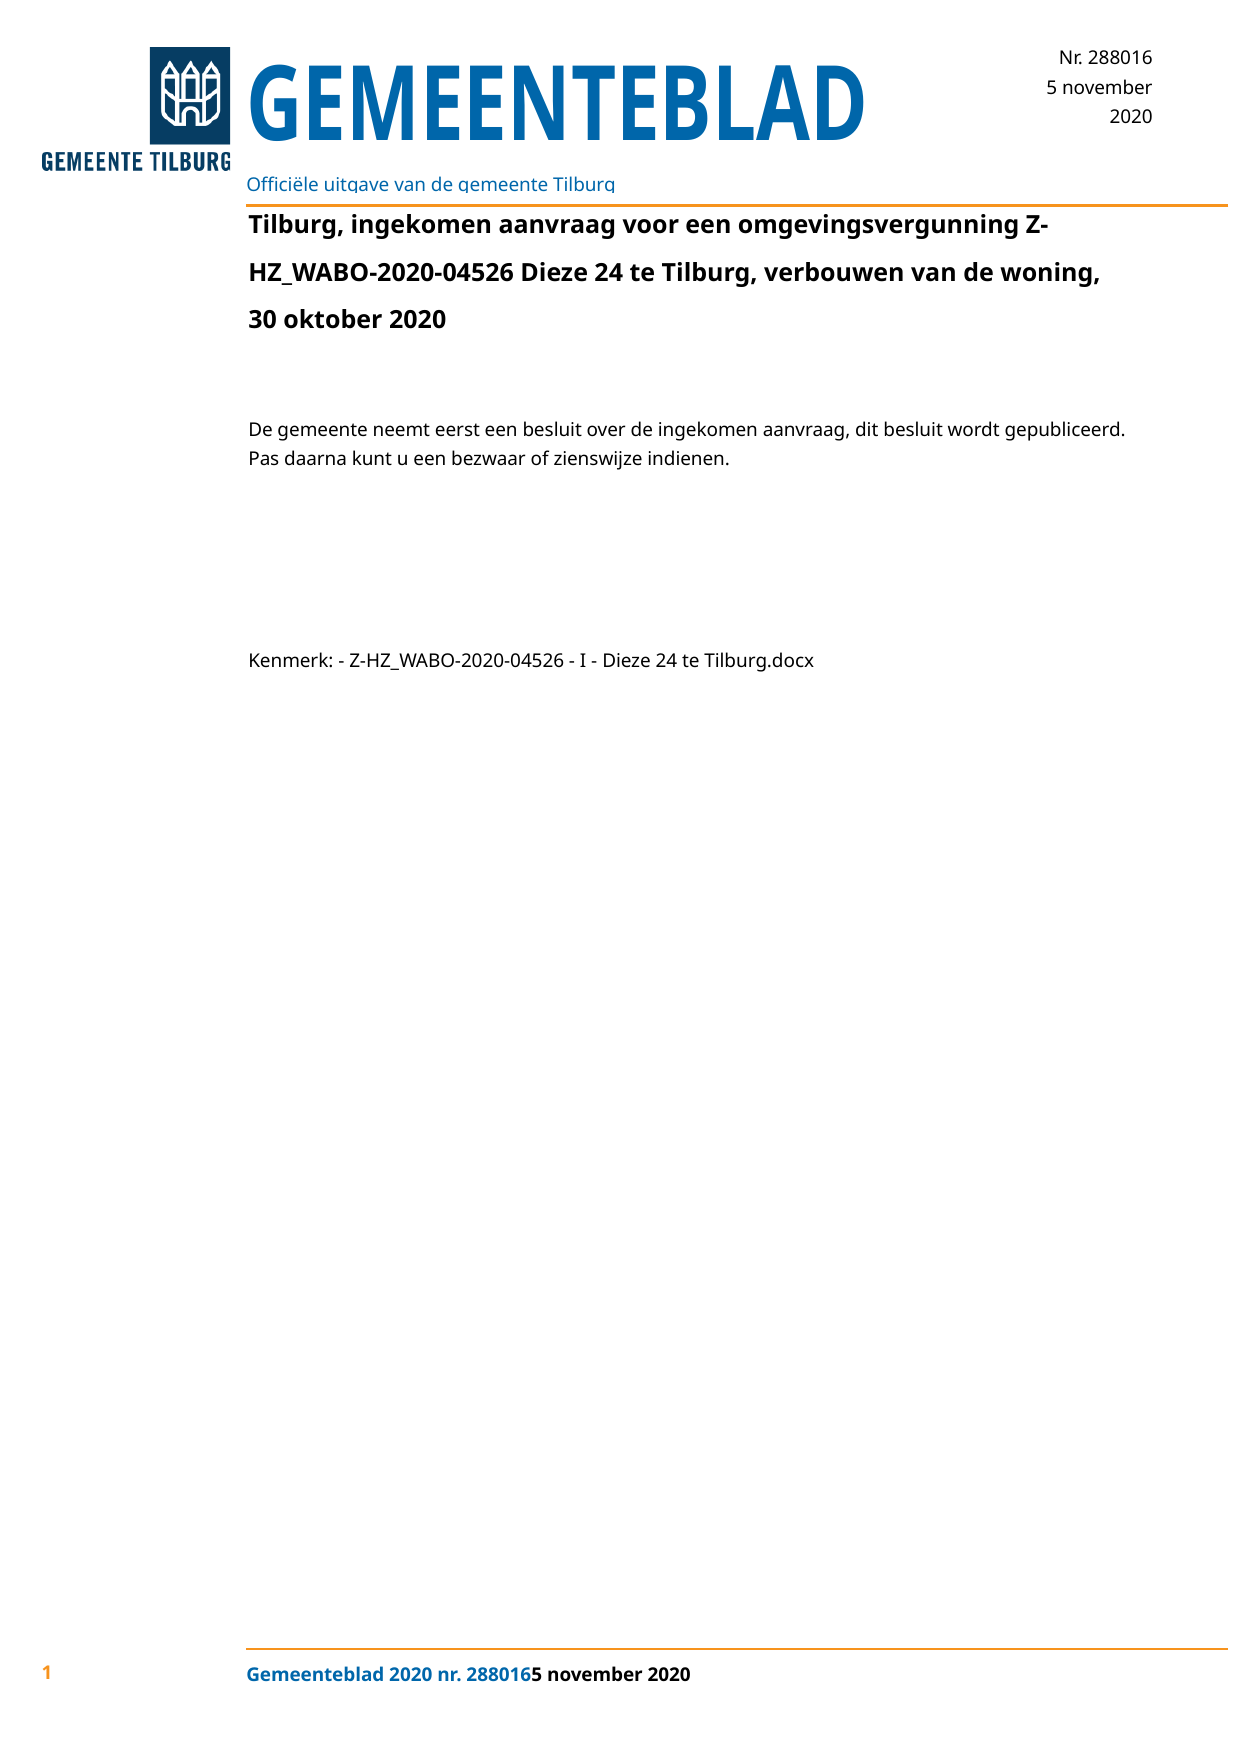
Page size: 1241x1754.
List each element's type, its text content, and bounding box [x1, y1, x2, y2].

picture [41, 47, 231, 172]
text De gemeente neemt eerst een besluit over de ingekomen aanvraag, dit besluit wordt gepubliceerd. Pas daarna kunt u een bezwaar of zienswijze indienen. [248, 416, 1152, 471]
text Kenmerk: - Z-HZ_WABO-2020-04526 - I - Dieze 24 te Tilburg.docx [248, 647, 1152, 673]
text Tilburg, ingekomen aanvraag voor een omgevingsvergunning Z-HZ_WABO-2020-04526 Dieze 24 te Tilburg, verbouwen van de woning, 30 oktober 2020 [248, 207, 1152, 336]
